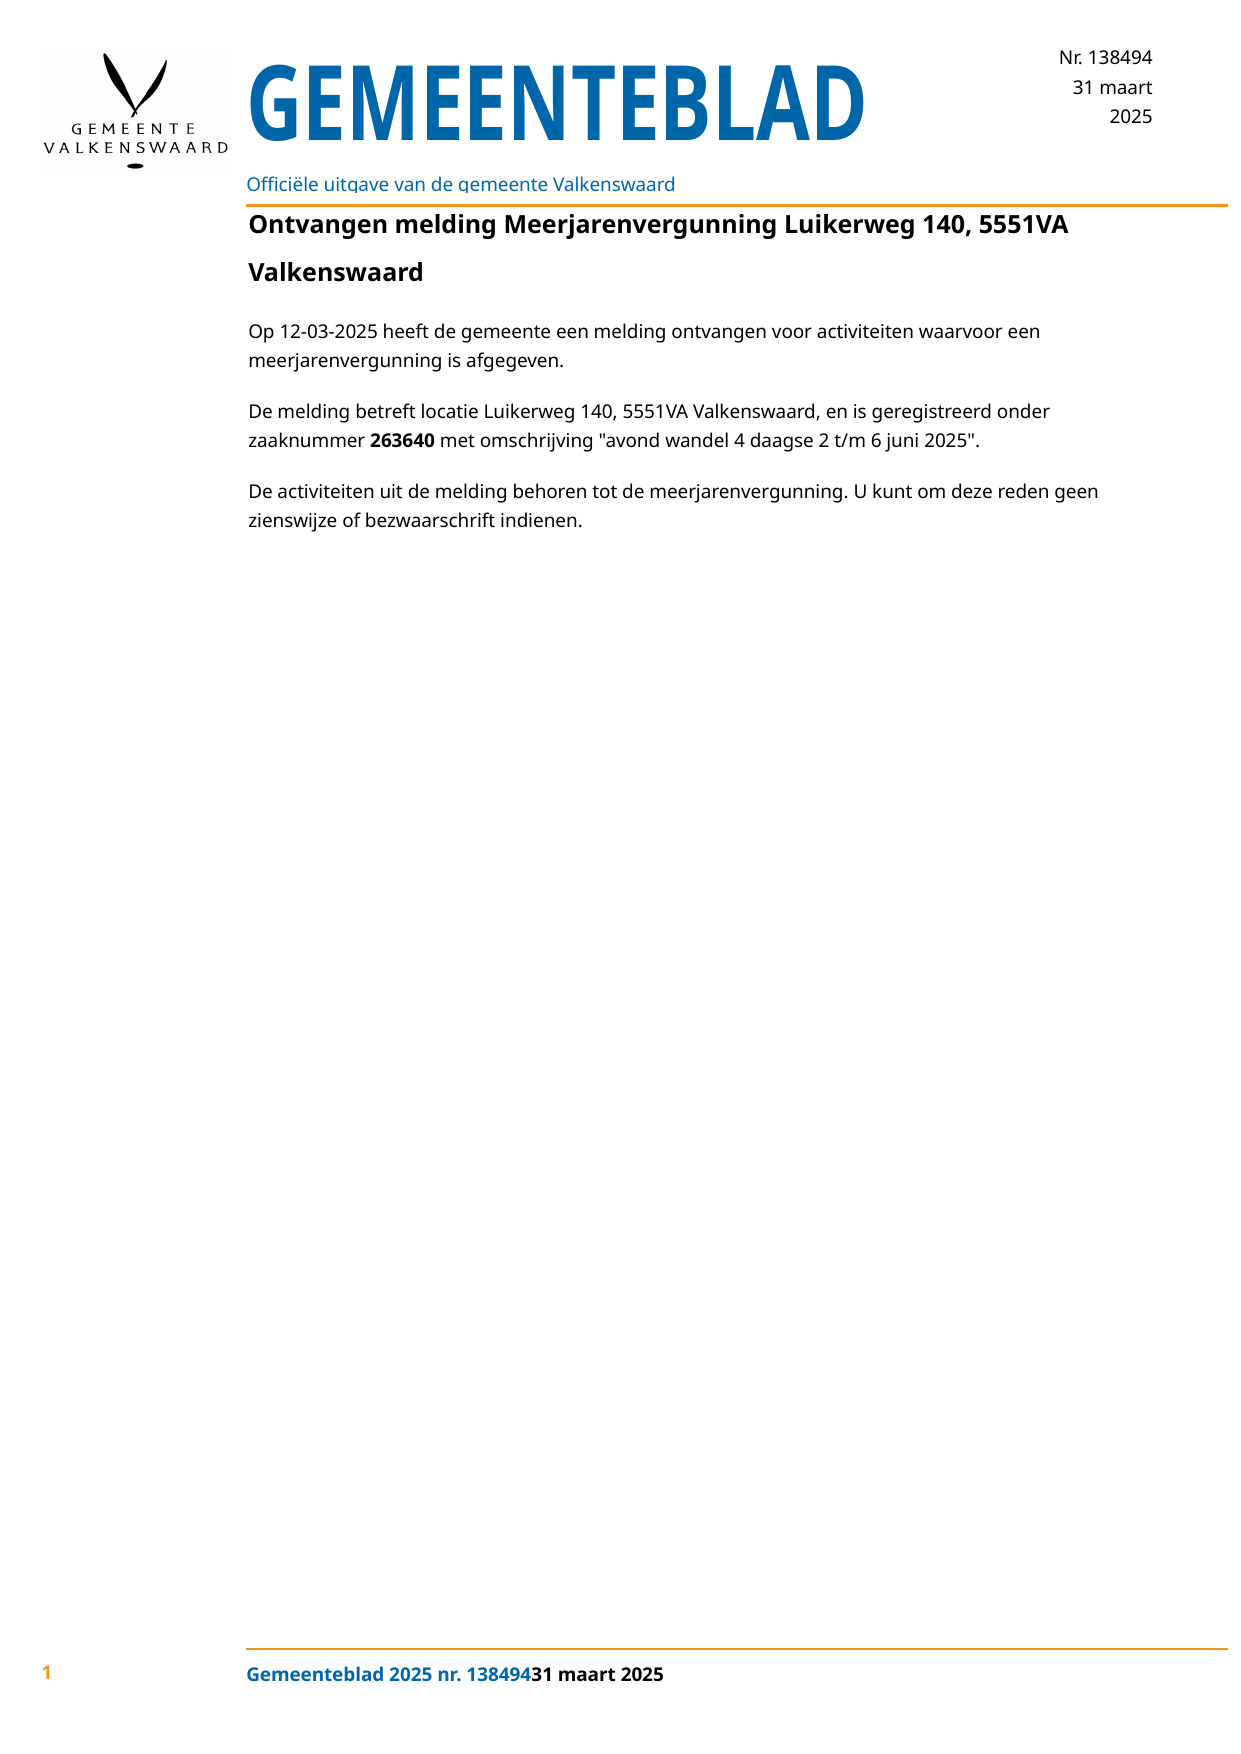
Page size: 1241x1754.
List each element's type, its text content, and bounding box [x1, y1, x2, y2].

text De activiteiten uit de melding behoren tot de meerjarenvergunning. U kunt om deze reden geen zienswijze of bezwaarschrift indienen. [248, 478, 1152, 533]
text Op 12-03-2025 heeft de gemeente een melding ontvangen voor activiteiten waarvoor een meerjarenvergunning is afgegeven. [248, 318, 1152, 373]
text De melding betreft locatie Luikerweg 140, 5551VA Valkenswaard, en is geregistreerd onder zaaknummer 263640 met omschrijving "avond wandel 4 daagse 2 t/m 6 juni 2025". [248, 398, 1152, 453]
text Ontvangen melding Meerjarenvergunning Luikerweg 140, 5551VA Valkenswaard [248, 207, 1152, 288]
picture [41, 47, 231, 172]
